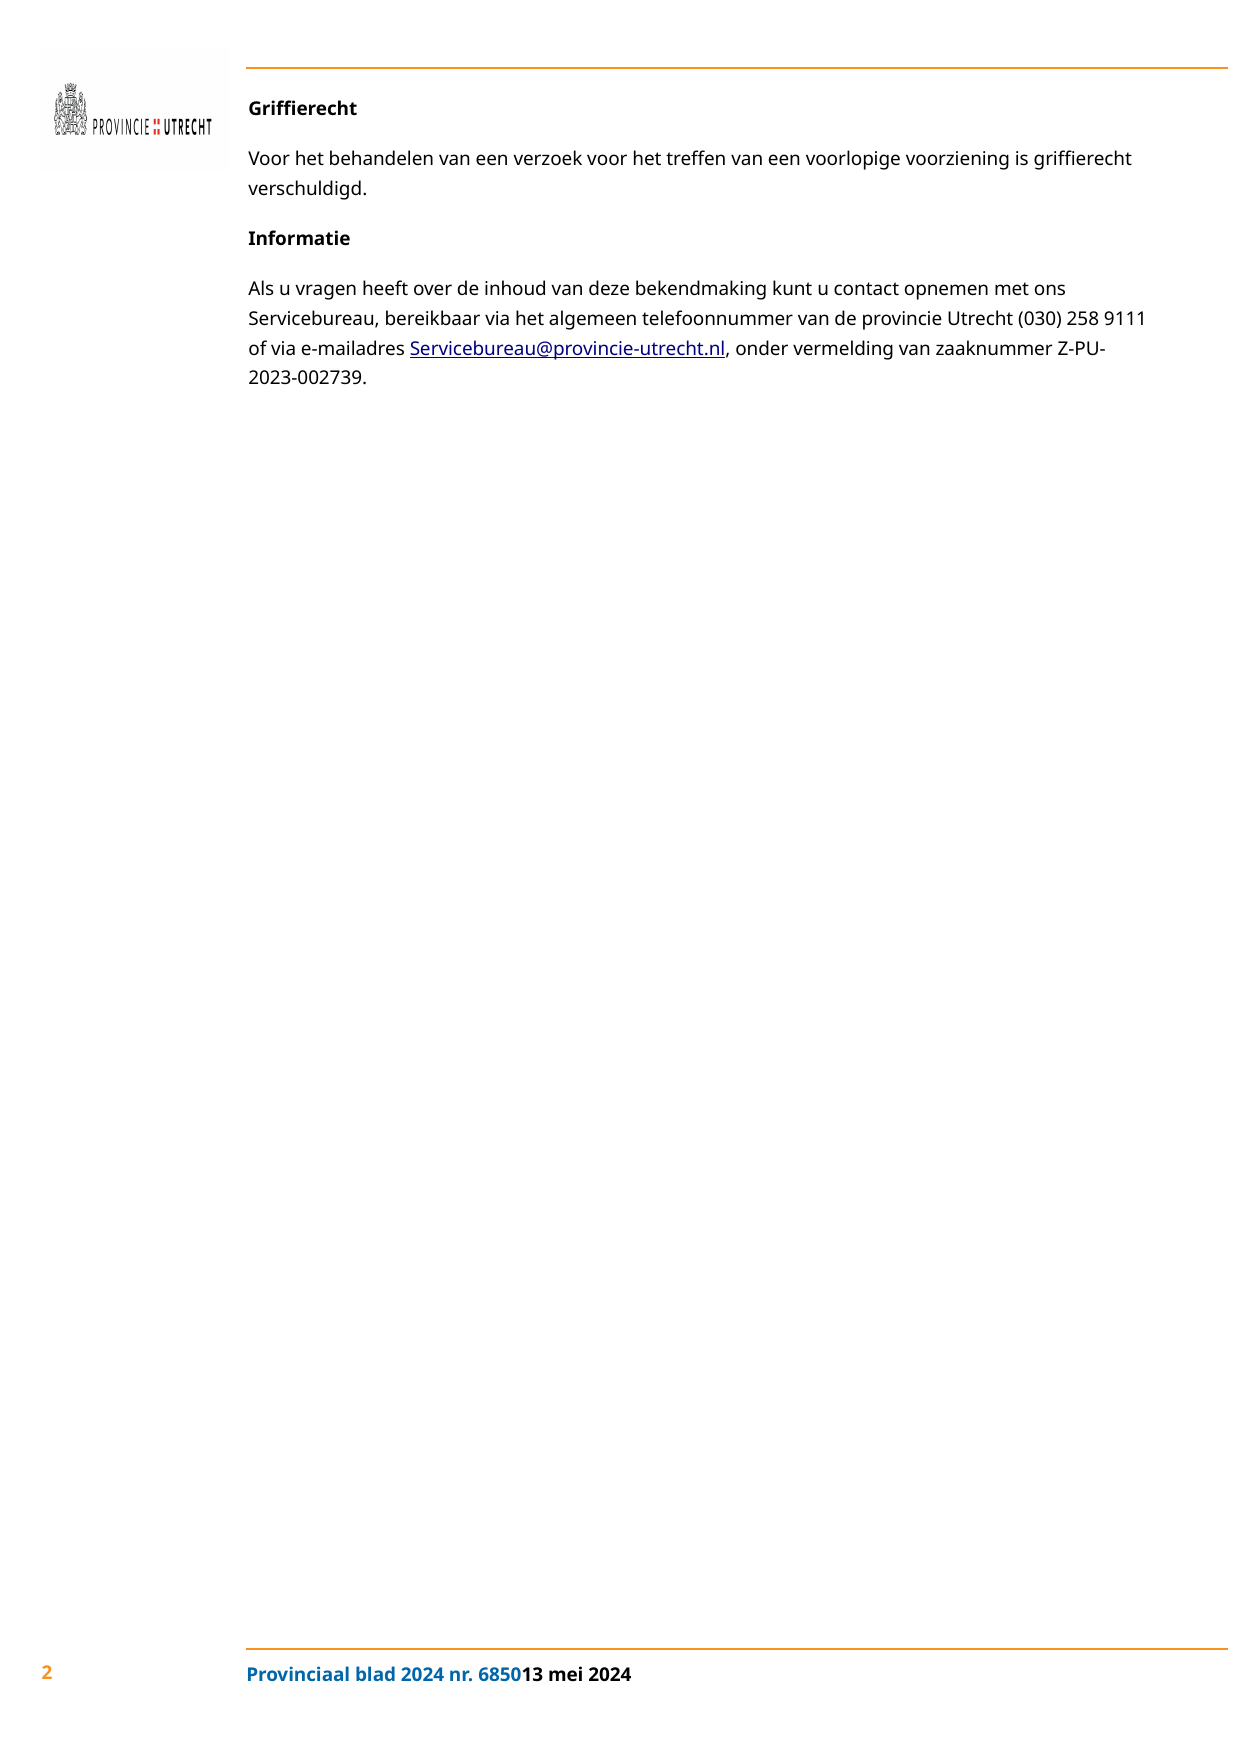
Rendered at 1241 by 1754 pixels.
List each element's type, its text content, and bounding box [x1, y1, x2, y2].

text Informatie [248, 225, 1152, 251]
text Griffierecht [248, 95, 1152, 121]
text Voor het behandelen van een verzoek voor het treffen van een voorlopige voorziening is griffierecht verschuldigd. [248, 145, 1152, 201]
text Als u vragen heeft over de inhoud van deze bekendmaking kunt u contact opnemen met ons Servicebureau, bereikbaar via het algemeen telefoonnummer van de provincie Utrecht (030) 258 9111 of via e-mailadres Servicebureau@provincie-utrecht.nl, onder vermelding van zaaknummer Z-PU-2023-002739. [248, 276, 1152, 390]
picture [41, 47, 231, 172]
